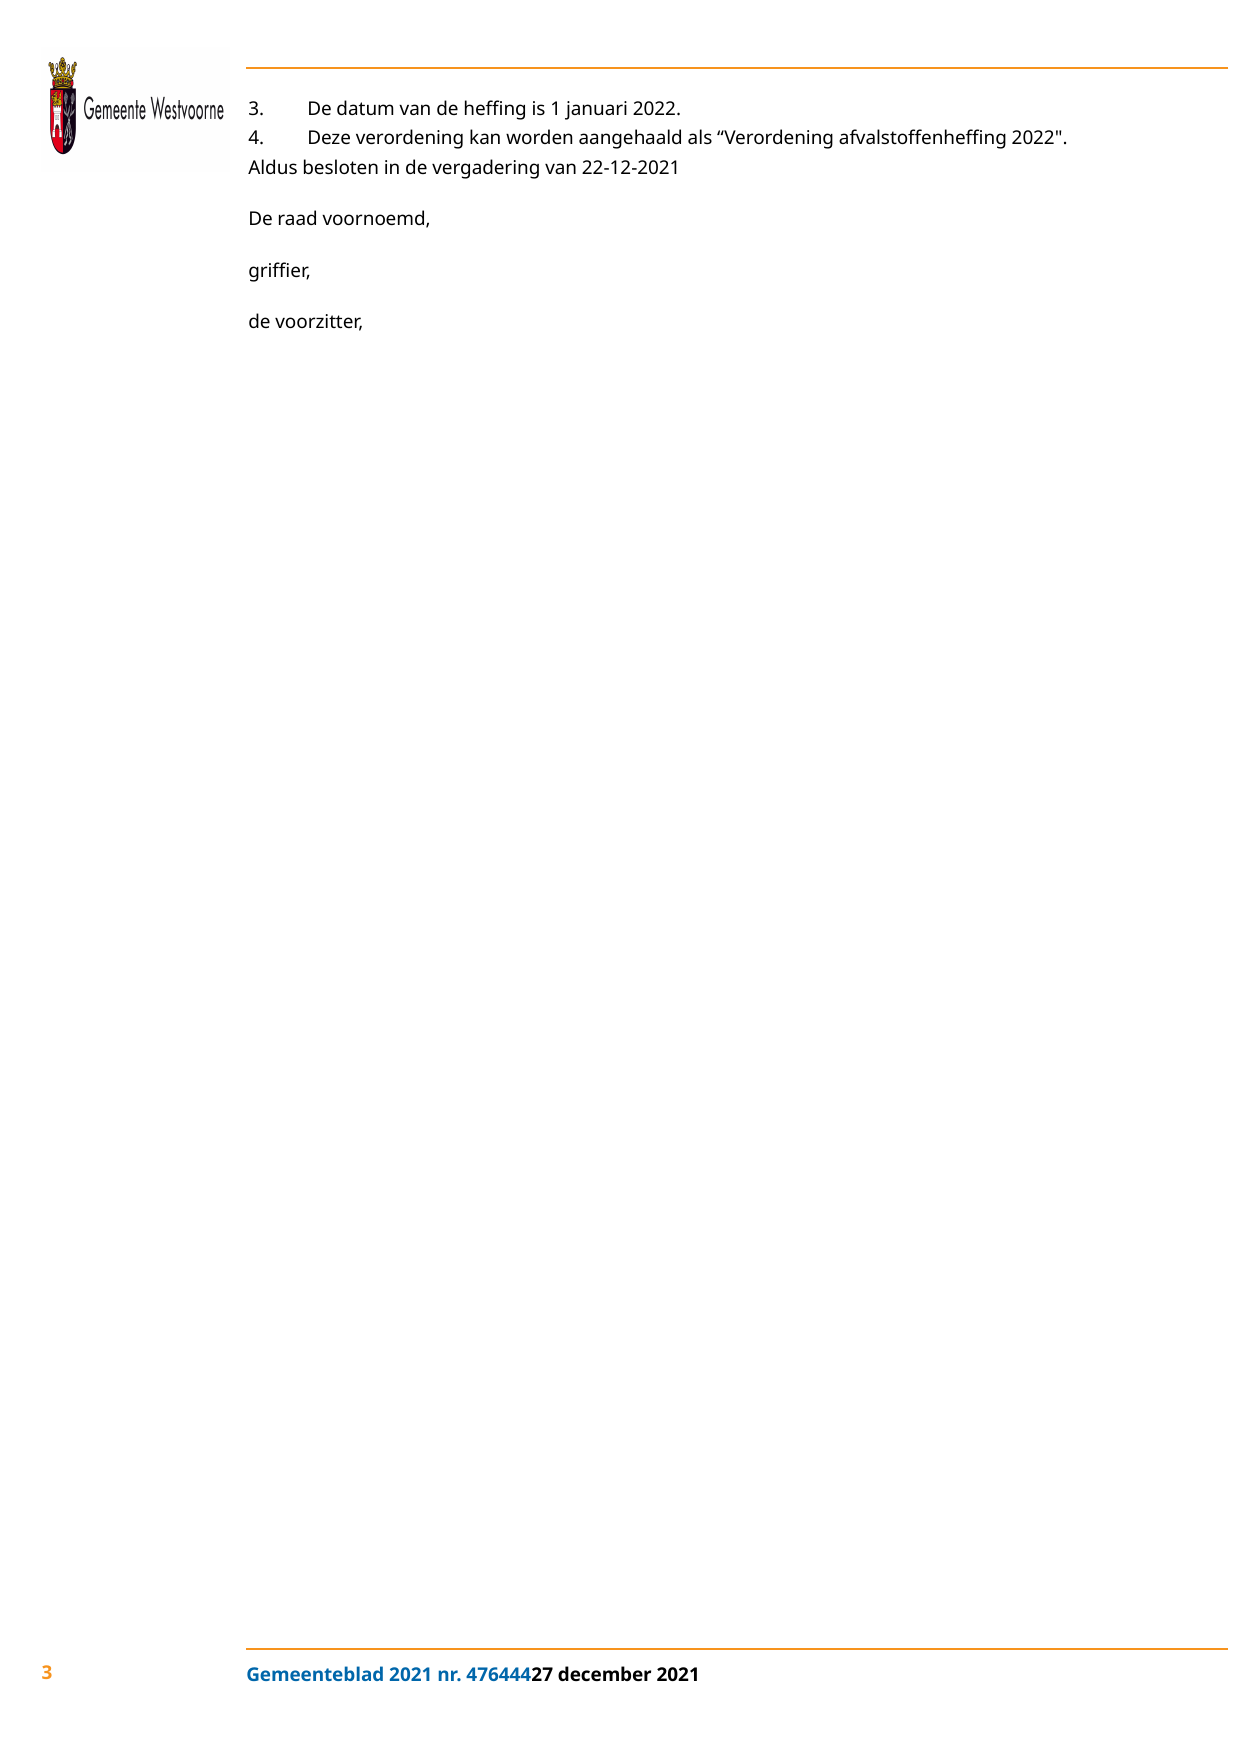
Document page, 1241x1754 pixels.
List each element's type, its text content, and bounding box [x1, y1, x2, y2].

text griffier, [248, 257, 1152, 283]
picture [41, 47, 231, 172]
text Aldus besloten in de vergadering van 22-12-2021 [248, 154, 1152, 180]
text De raad voornoemd, [248, 205, 1152, 231]
text de voorzitter, [248, 308, 1152, 334]
list Deze verordening kan worden aangehaald als “Verordening afvalstoffenheffing 2022". [248, 124, 1152, 150]
list De datum van de heffing is 1 januari 2022. [248, 95, 1152, 121]
